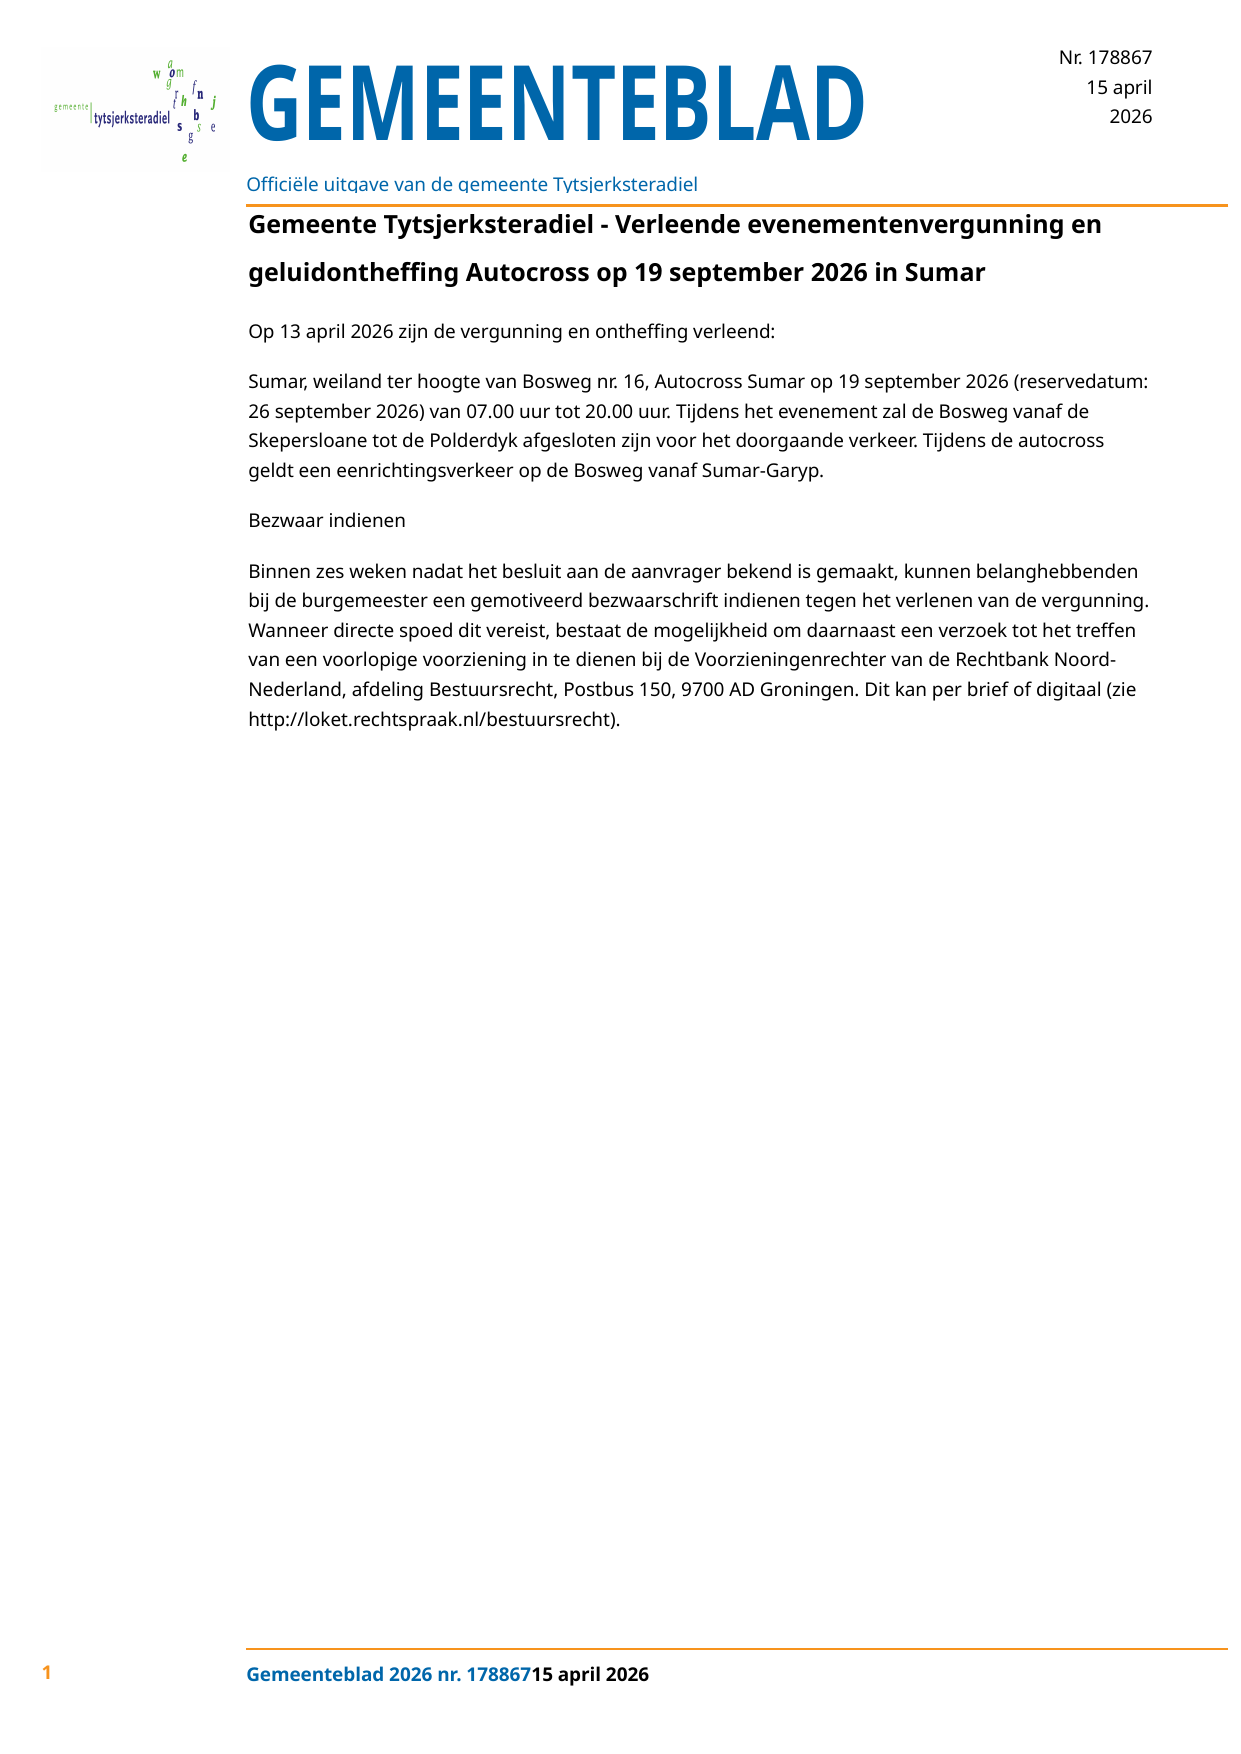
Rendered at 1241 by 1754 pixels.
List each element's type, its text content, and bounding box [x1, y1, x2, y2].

text Bezwaar indienen [248, 507, 1152, 533]
text Gemeente Tytsjerksteradiel - Verleende evenementenvergunning en geluidontheffing Autocross op 19 september 2026 in Sumar [248, 207, 1152, 288]
text Binnen zes weken nadat het besluit aan de aanvrager bekend is gemaakt, kunnen belanghebbenden bij de burgemeester een gemotiveerd bezwaarschrift indienen tegen het verlenen van de vergunning. Wanneer directe spoed dit vereist, bestaat de mogelijkheid om daarnaast een verzoek tot het treffen van een voorlopige voorziening in te dienen bij de Voorzieningenrechter van de Rechtbank Noord-Nederland, afdeling Bestuursrecht, Postbus 150, 9700 AD Groningen. Dit kan per brief of digitaal (zie http://loket.rechtspraak.nl/bestuursrecht). [248, 558, 1152, 732]
text Op 13 april 2026 zijn de vergunning en ontheffing verleend: [248, 318, 1152, 344]
picture [41, 47, 231, 172]
text Sumar, weiland ter hoogte van Bosweg nr. 16, Autocross Sumar op 19 september 2026 (reservedatum: 26 september 2026) van 07.00 uur tot 20.00 uur. Tijdens het evenement zal de Bosweg vanaf de Skepersloane tot de Polderdyk afgesloten zijn voor het doorgaande verkeer. Tijdens de autocross geldt een eenrichtingsverkeer op de Bosweg vanaf Sumar-Garyp. [248, 368, 1152, 483]
